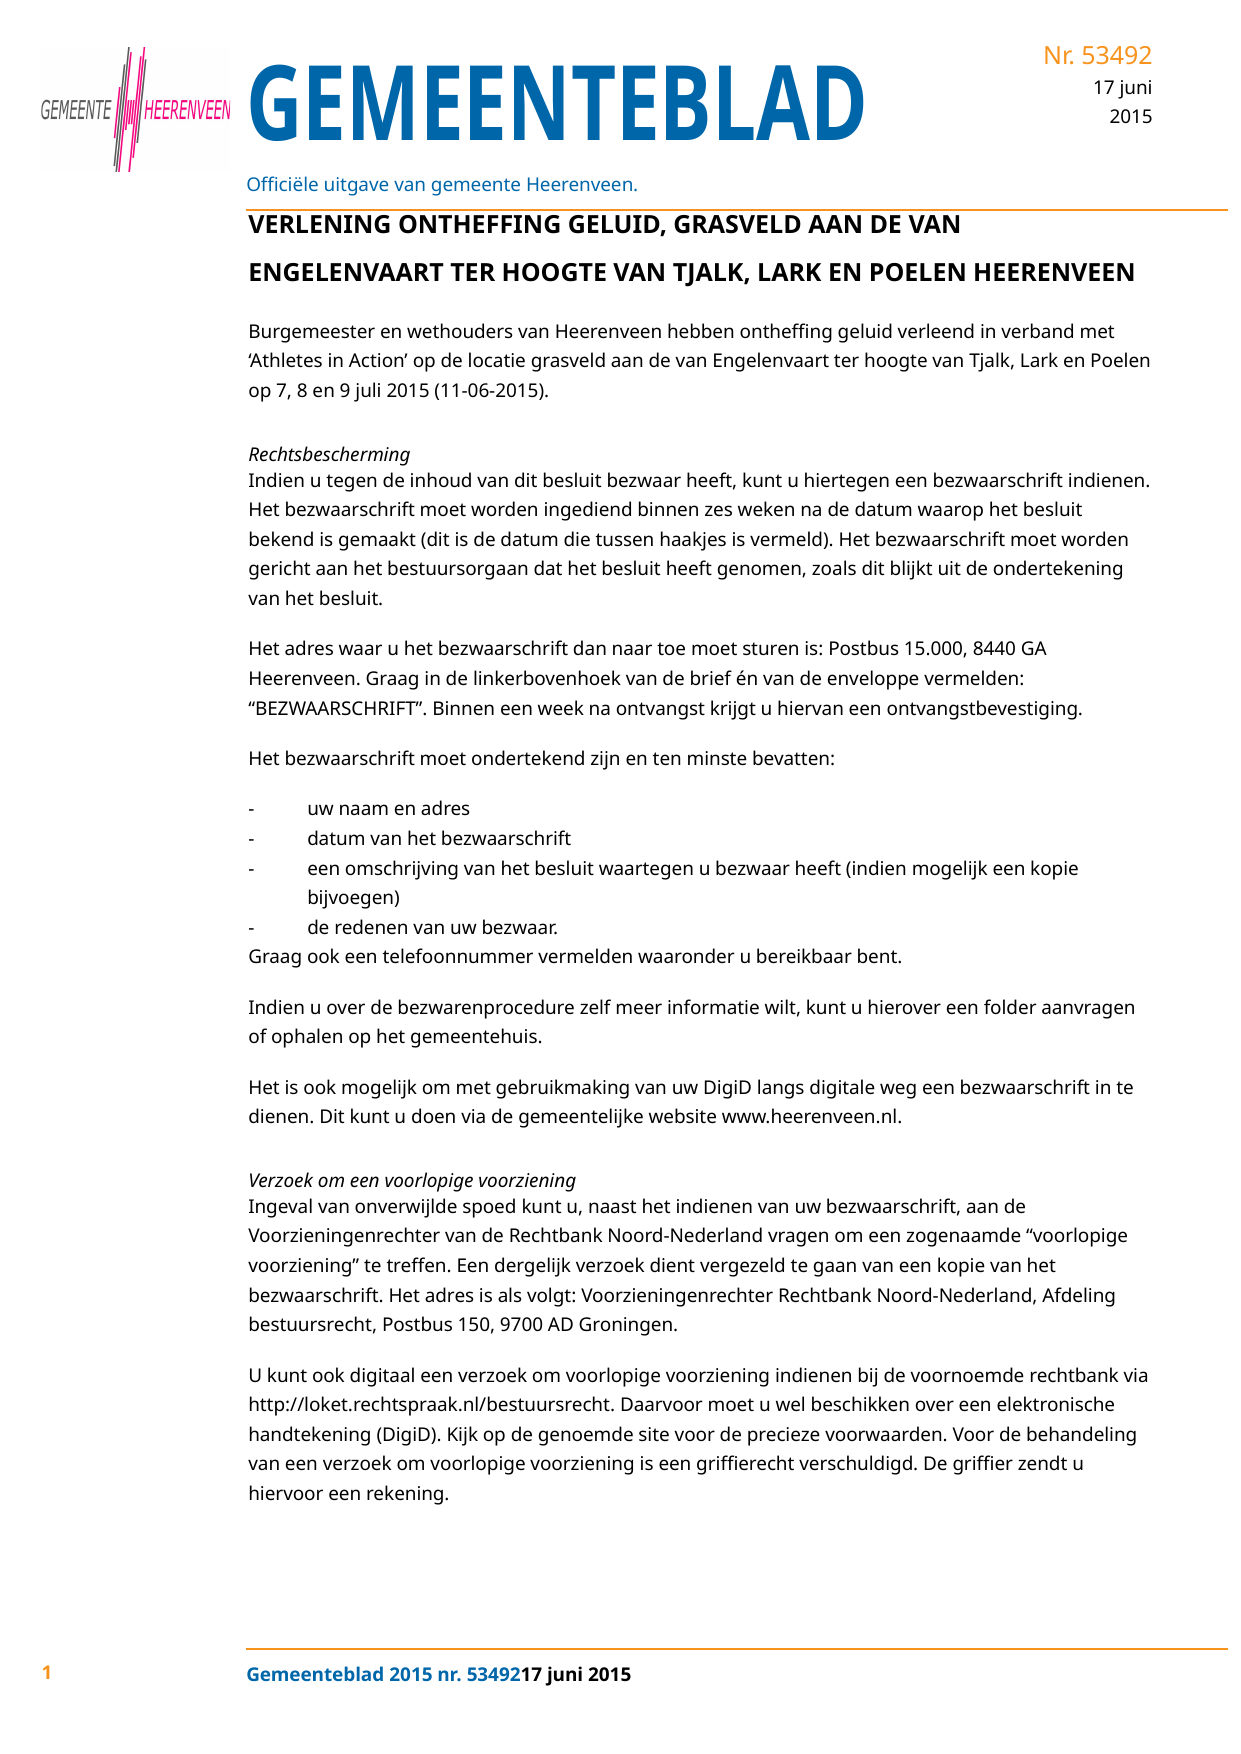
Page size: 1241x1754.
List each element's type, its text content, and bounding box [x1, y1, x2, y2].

text Burgemeester en wethouders van Heerenveen hebben ontheffing geluid verleend in verband met ‘Athletes in Action’ op de locatie grasveld aan de van Engelenvaart ter hoogte van Tjalk, Lark en Poelen op 7, 8 en 9 juli 2015 (11-06-2015). [248, 318, 1152, 403]
text Het is ook mogelijk om met gebruikmaking van uw DigiD langs digitale weg een bezwaarschrift in te dienen. Dit kunt u doen via de gemeentelijke website www.heerenveen.nl. [248, 1074, 1152, 1129]
text VERLENING ONTHEFFING GELUID, GRASVELD AAN DE VAN ENGELENVAART TER HOOGTE VAN TJALK, LARK EN POELEN HEERENVEEN [248, 211, 1152, 288]
text U kunt ook digitaal een verzoek om voorlopige voorziening indienen bij de voornoemde rechtbank via http://loket.rechtspraak.nl/bestuursrecht. Daarvoor moet u wel beschikken over een elektronische handtekening (DigiD). Kijk op de genoemde site voor de precieze voorwaarden. Voor de behandeling van een verzoek om voorlopige voorziening is een griffierecht verschuldigd. De griffier zendt u hiervoor een rekening. [248, 1362, 1152, 1506]
text Het adres waar u het bezwaarschrift dan naar toe moet sturen is: Postbus 15.000, 8440 GA Heerenveen. Graag in de linkerbovenhoek van de brief én van de enveloppe vermelden: “BEZWAARSCHRIFT”. Binnen een week na ontvangst krijgt u hiervan een ontvangstbevestiging. [248, 636, 1152, 720]
text Verzoek om een voorlopige voorziening [248, 1167, 1152, 1193]
text Rechtsbescherming [248, 441, 1152, 467]
text Het bezwaarschrift moet ondertekend zijn en ten minste bevatten: [248, 745, 1152, 771]
text Indien u over de bezwarenprocedure zelf meer informatie wilt, kunt u hierover een folder aanvragen of ophalen op het gemeentehuis. [248, 994, 1152, 1049]
picture [41, 47, 231, 172]
list uw naam en adres [248, 796, 1152, 821]
list de redenen van uw bezwaar. [248, 914, 1152, 939]
list een omschrijving van het besluit waartegen u bezwaar heeft (indien mogelijk een kopie bijvoegen) [248, 855, 1152, 910]
text Ingeval van onverwijlde spoed kunt u, naast het indienen van uw bezwaarschrift, aan de Voorzieningenrechter van de Rechtbank Noord-Nederland vragen om een zogenaamde “voorlopige voorziening” te treffen. Een dergelijk verzoek dient vergezeld te gaan van een kopie van het bezwaarschrift. Het adres is als volgt: Voorzieningenrechter Rechtbank Noord-Nederland, Afdeling bestuursrecht, Postbus 150, 9700 AD Groningen. [248, 1193, 1152, 1337]
text Graag ook een telefoonnummer vermelden waaronder u bereikbaar bent. [248, 943, 1152, 969]
list datum van het bezwaarschrift [248, 825, 1152, 851]
text Indien u tegen de inhoud van dit besluit bezwaar heeft, kunt u hiertegen een bezwaarschrift indienen. Het bezwaarschrift moet worden ingediend binnen zes weken na de datum waarop het besluit bekend is gemaakt (dit is de datum die tussen haakjes is vermeld). Het bezwaarschrift moet worden gericht aan het bestuursorgaan dat het besluit heeft genomen, zoals dit blijkt uit de ondertekening van het besluit. [248, 467, 1152, 611]
